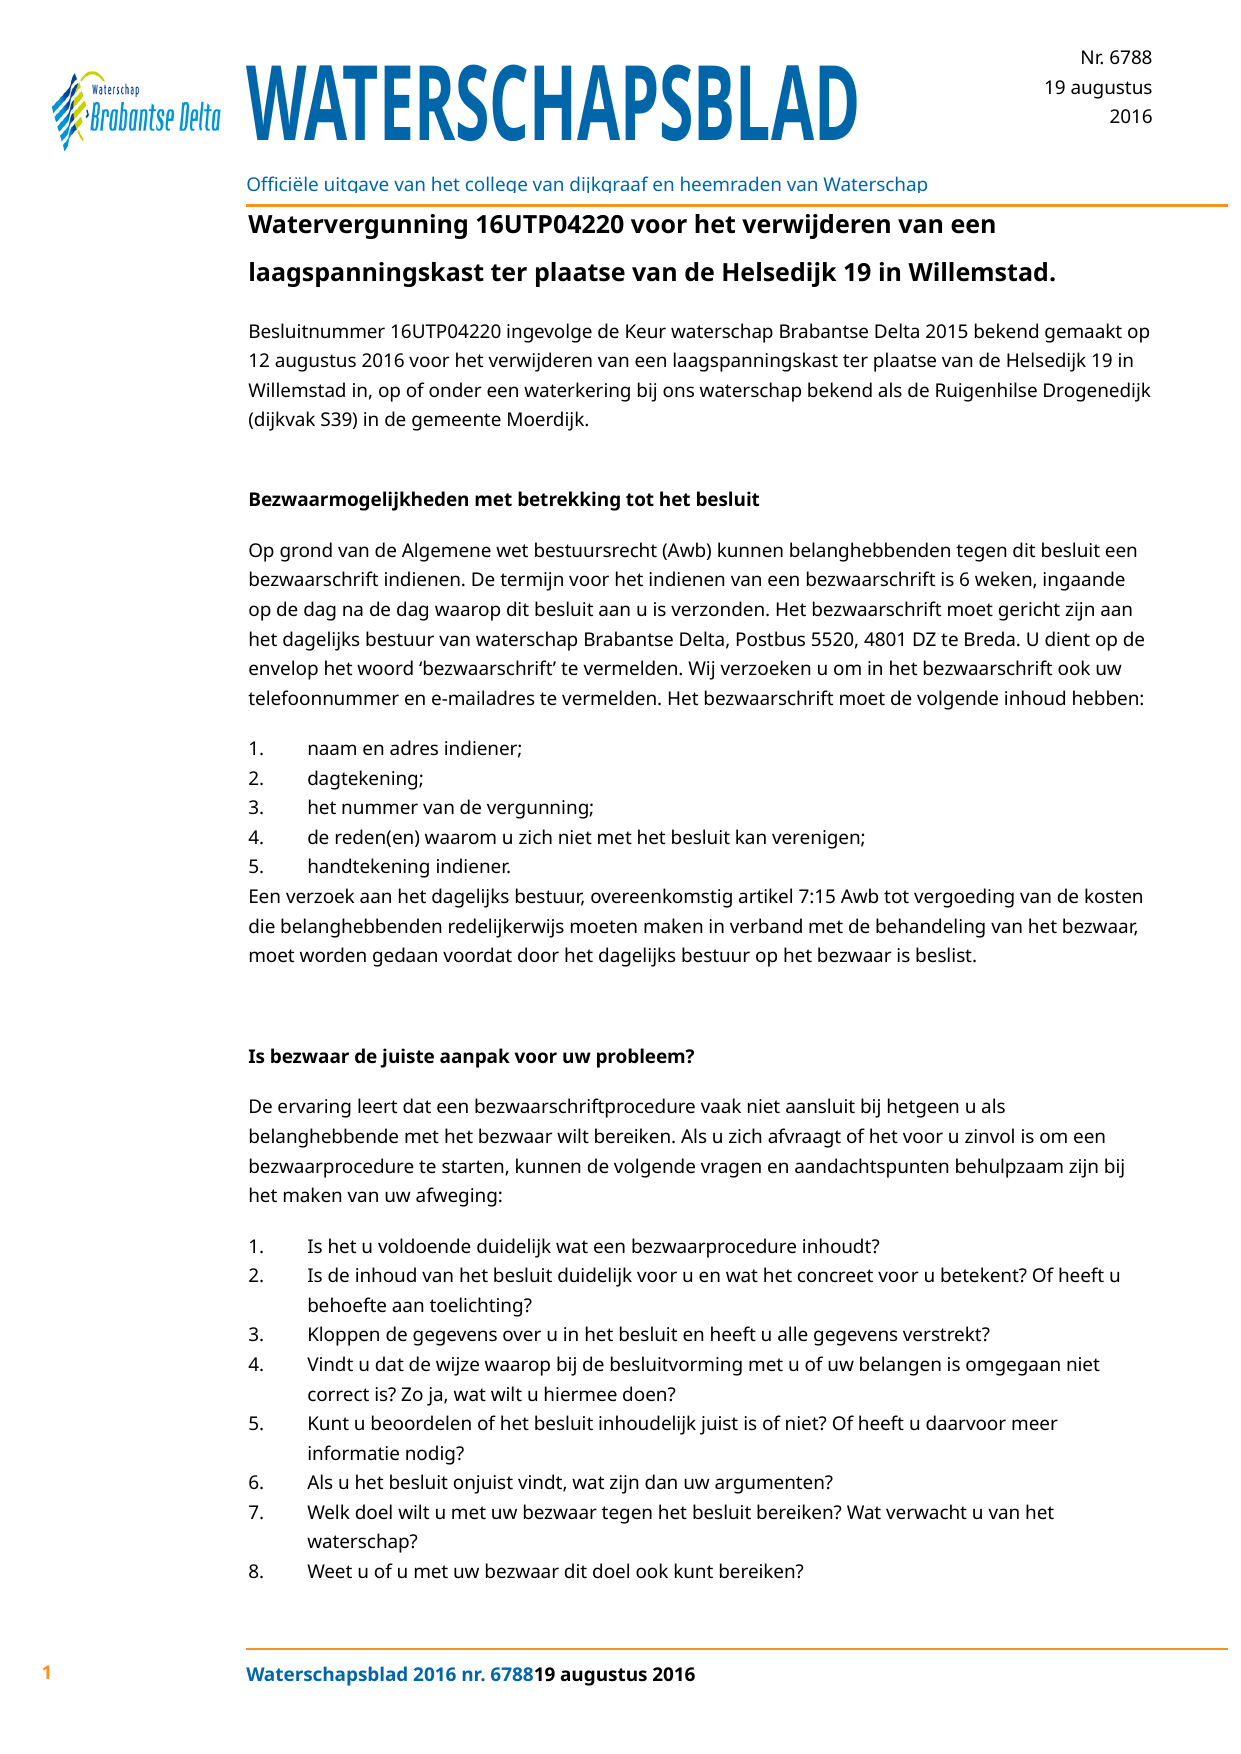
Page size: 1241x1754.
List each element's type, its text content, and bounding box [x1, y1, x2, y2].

text Op grond van de Algemene wet bestuursrecht (Awb) kunnen belanghebbenden tegen dit besluit een bezwaarschrift indienen. De termijn voor het indienen van een bezwaarschrift is 6 weken, ingaande op de dag na de dag waarop dit besluit aan u is verzonden. Het bezwaarschrift moet gericht zijn aan het dagelijks bestuur van waterschap Brabantse Delta, Postbus 5520, 4801 DZ te Breda. U dient op de envelop het woord ‘bezwaarschrift’ te vermelden. Wij verzoeken u om in het bezwaarschrift ook uw telefoonnummer en e‑mailadres te vermelden. Het bezwaarschrift moet de volgende inhoud hebben: [248, 537, 1152, 711]
list Is de inhoud van het besluit duidelijk voor u en wat het concreet voor u betekent? Of heeft u behoefte aan toelichting? [248, 1262, 1152, 1318]
list Welk doel wilt u met uw bezwaar tegen het besluit bereiken? Wat verwacht u van het waterschap? [248, 1499, 1152, 1554]
list Kunt u beoordelen of het besluit inhoudelijk juist is of niet? Of heeft u daarvoor meer informatie nodig? [248, 1410, 1152, 1466]
list het nummer van de vergunning; [248, 794, 1152, 820]
list Vindt u dat de wijze waarop bij de besluitvorming met u of uw belangen is omgegaan niet correct is? Zo ja, wat wilt u hiermee doen? [248, 1351, 1152, 1407]
list de reden(en) waarom u zich niet met het besluit kan verenigen; [248, 824, 1152, 850]
list handtekening indiener. [248, 854, 1152, 879]
text Is bezwaar de juiste aanpak voor uw probleem? [248, 1043, 1152, 1069]
text Een verzoek aan het dagelijks bestuur, overeenkomstig artikel 7:15 Awb tot vergoeding van de kosten die belanghebbenden redelijkerwijs moeten maken in verband met de behandeling van het bezwaar, moet worden gedaan voordat door het dagelijks bestuur op het bezwaar is beslist. [248, 883, 1152, 968]
text Watervergunning 16UTP04220 voor het verwijderen van een laagspanningskast ter plaatse van de Helsedijk 19 in Willemstad. [248, 207, 1152, 288]
text Besluitnummer 16UTP04220 ingevolge de Keur waterschap Brabantse Delta 2015 bekend gemaakt op 12 augustus 2016 voor het verwijderen van een laagspanningskast ter plaatse van de Helsedijk 19 in Willemstad in, op of onder een waterkering bij ons waterschap bekend als de Ruigenhilse Drogenedijk (dijkvak S39) in de gemeente Moerdijk. [248, 318, 1152, 432]
text De ervaring leert dat een bezwaarschriftprocedure vaak niet aansluit bij hetgeen u als belanghebbende met het bezwaar wilt bereiken. Als u zich afvraagt of het voor u zinvol is om een bezwaarprocedure te starten, kunnen de volgende vragen en aandachtspunten behulpzaam zijn bij het maken van uw afweging: [248, 1094, 1152, 1208]
list Weet u of u met uw bezwaar dit doel ook kunt bereiken? [248, 1558, 1152, 1584]
picture [41, 47, 231, 172]
list naam en adres indiener; [248, 735, 1152, 761]
list dagtekening; [248, 765, 1152, 791]
list Kloppen de gegevens over u in het besluit en heeft u alle gegevens verstrekt? [248, 1322, 1152, 1347]
list Als u het besluit onjuist vindt, wat zijn dan uw argumenten? [248, 1469, 1152, 1495]
text Bezwaarmogelijkheden met betrekking tot het besluit [248, 487, 1152, 512]
list Is het u voldoende duidelijk wat een bezwaarprocedure inhoudt? [248, 1233, 1152, 1259]
